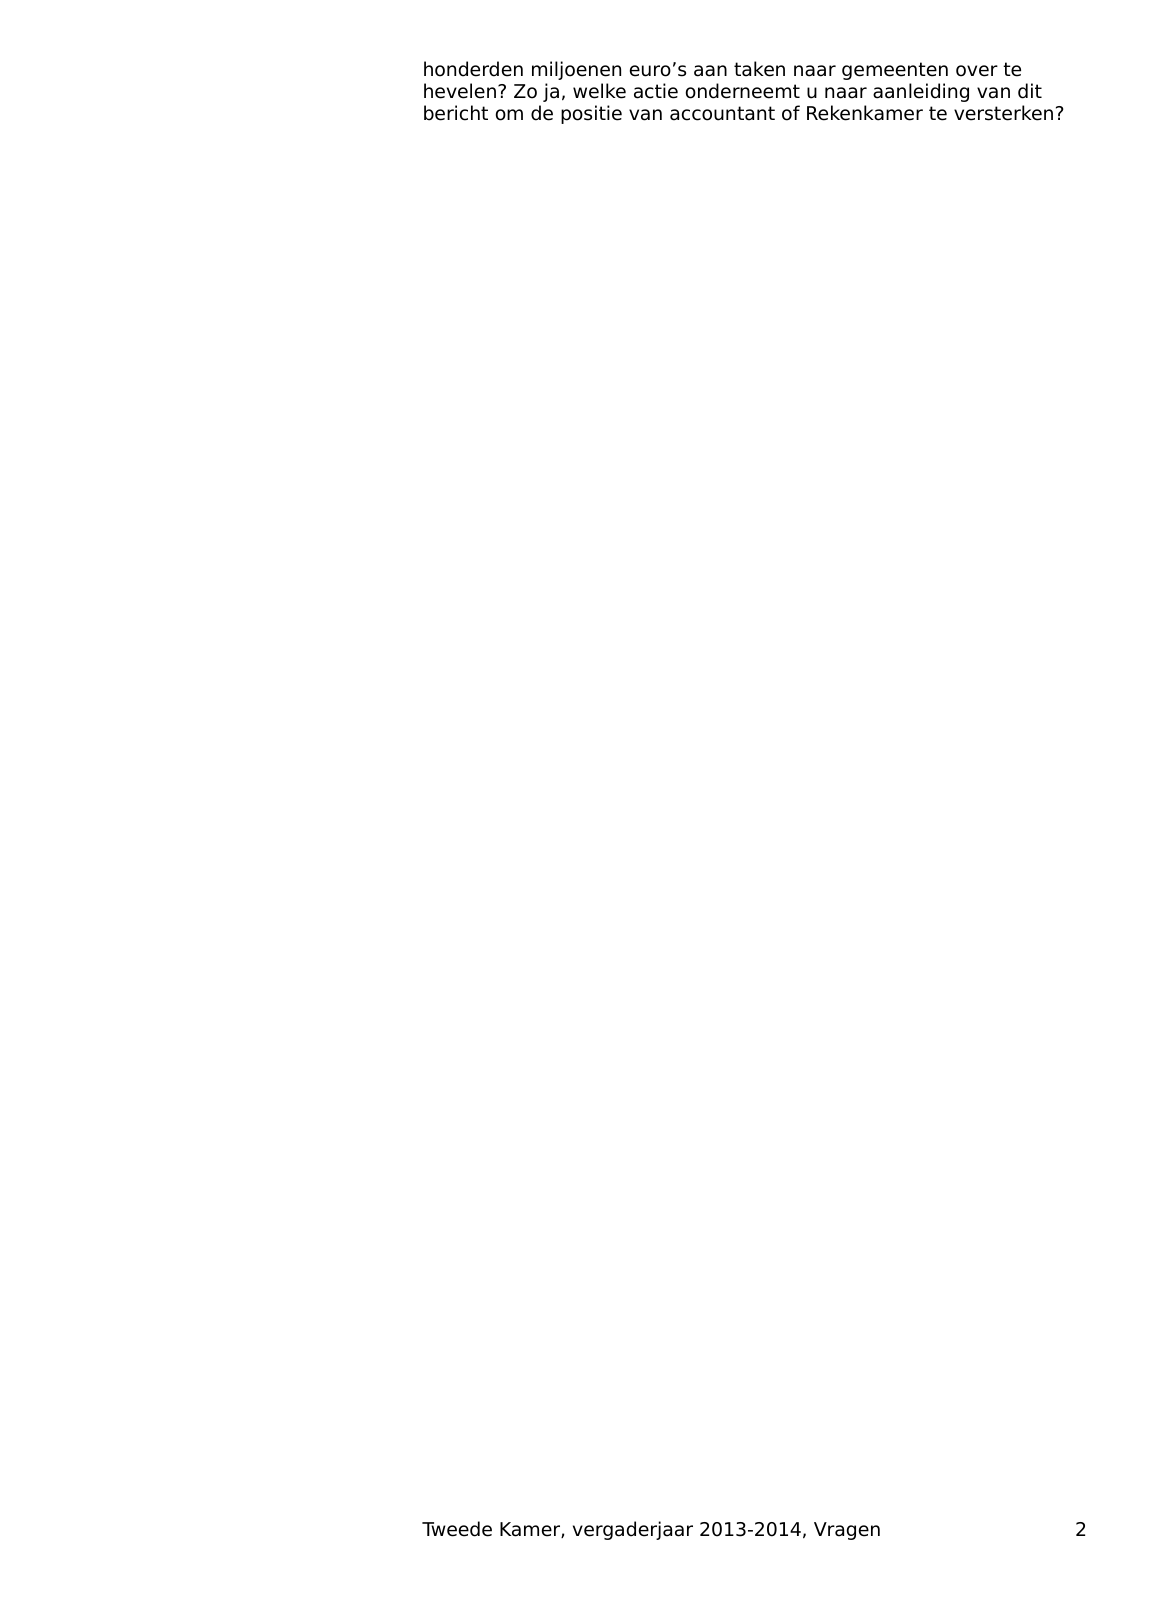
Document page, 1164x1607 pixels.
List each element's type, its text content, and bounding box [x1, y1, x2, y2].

text honderden miljoenen euro’s aan taken naar gemeenten over te hevelen? Zo ja, welke actie onderneemt u naar aanleiding van dit bericht om de positie van accountant of Rekenkamer te versterken? [422, 59, 1087, 125]
